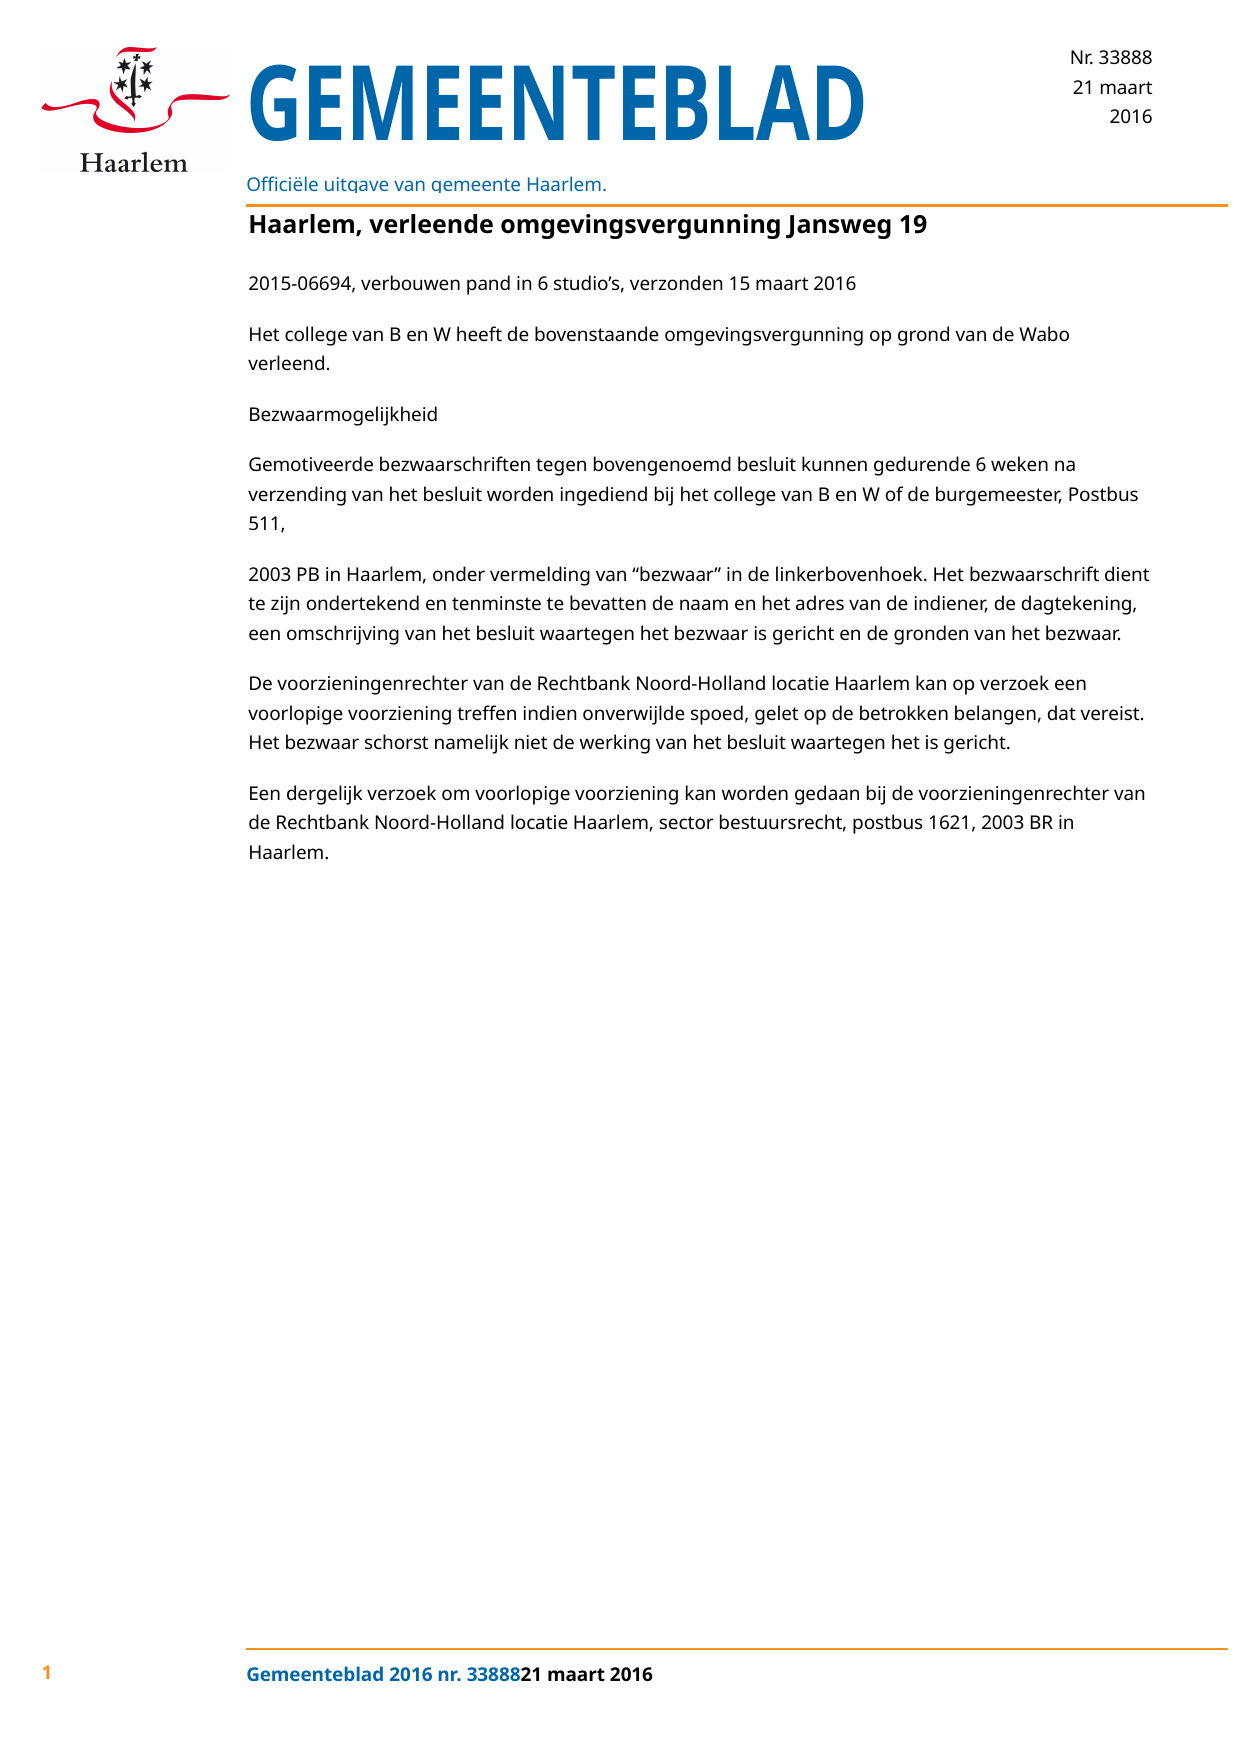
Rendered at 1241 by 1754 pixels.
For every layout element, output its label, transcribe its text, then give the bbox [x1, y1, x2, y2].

text Bezwaarmogelijkheid [248, 401, 1152, 426]
text Een dergelijk verzoek om voorlopige voorziening kan worden gedaan bij de voorzieningenrechter van de Rechtbank Noord-Holland locatie Haarlem, sector bestuursrecht, postbus 1621, 2003 BR in Haarlem. [248, 780, 1152, 865]
text Gemotiveerde bezwaarschriften tegen bovengenoemd besluit kunnen gedurende 6 weken na verzending van het besluit worden ingediend bij het college van B en W of de burgemeester, Postbus 511, [248, 451, 1152, 536]
text De voorzieningenrechter van de Rechtbank Noord-Holland locatie Haarlem kan op verzoek een voorlopige voorziening treffen indien onverwijlde spoed, gelet op de betrokken belangen, dat vereist. Het bezwaar schorst namelijk niet de werking van het besluit waartegen het is gericht. [248, 670, 1152, 755]
text Het college van B en W heeft de bovenstaande omgevingsvergunning op grond van de Wabo verleend. [248, 321, 1152, 376]
text 2003 PB in Haarlem, onder vermelding van “bezwaar” in de linkerbovenhoek. Het bezwaarschrift dient te zijn ondertekend en tenminste te bevatten de naam en het adres van de indiener, de dagtekening, een omschrijving van het besluit waartegen het bezwaar is gericht en de gronden van het bezwaar. [248, 561, 1152, 646]
picture [41, 47, 231, 172]
text Haarlem, verleende omgevingsvergunning Jansweg 19 [248, 207, 1152, 241]
text 2015-06694, verbouwen pand in 6 studio’s, verzonden 15 maart 2016 [248, 270, 1152, 296]
